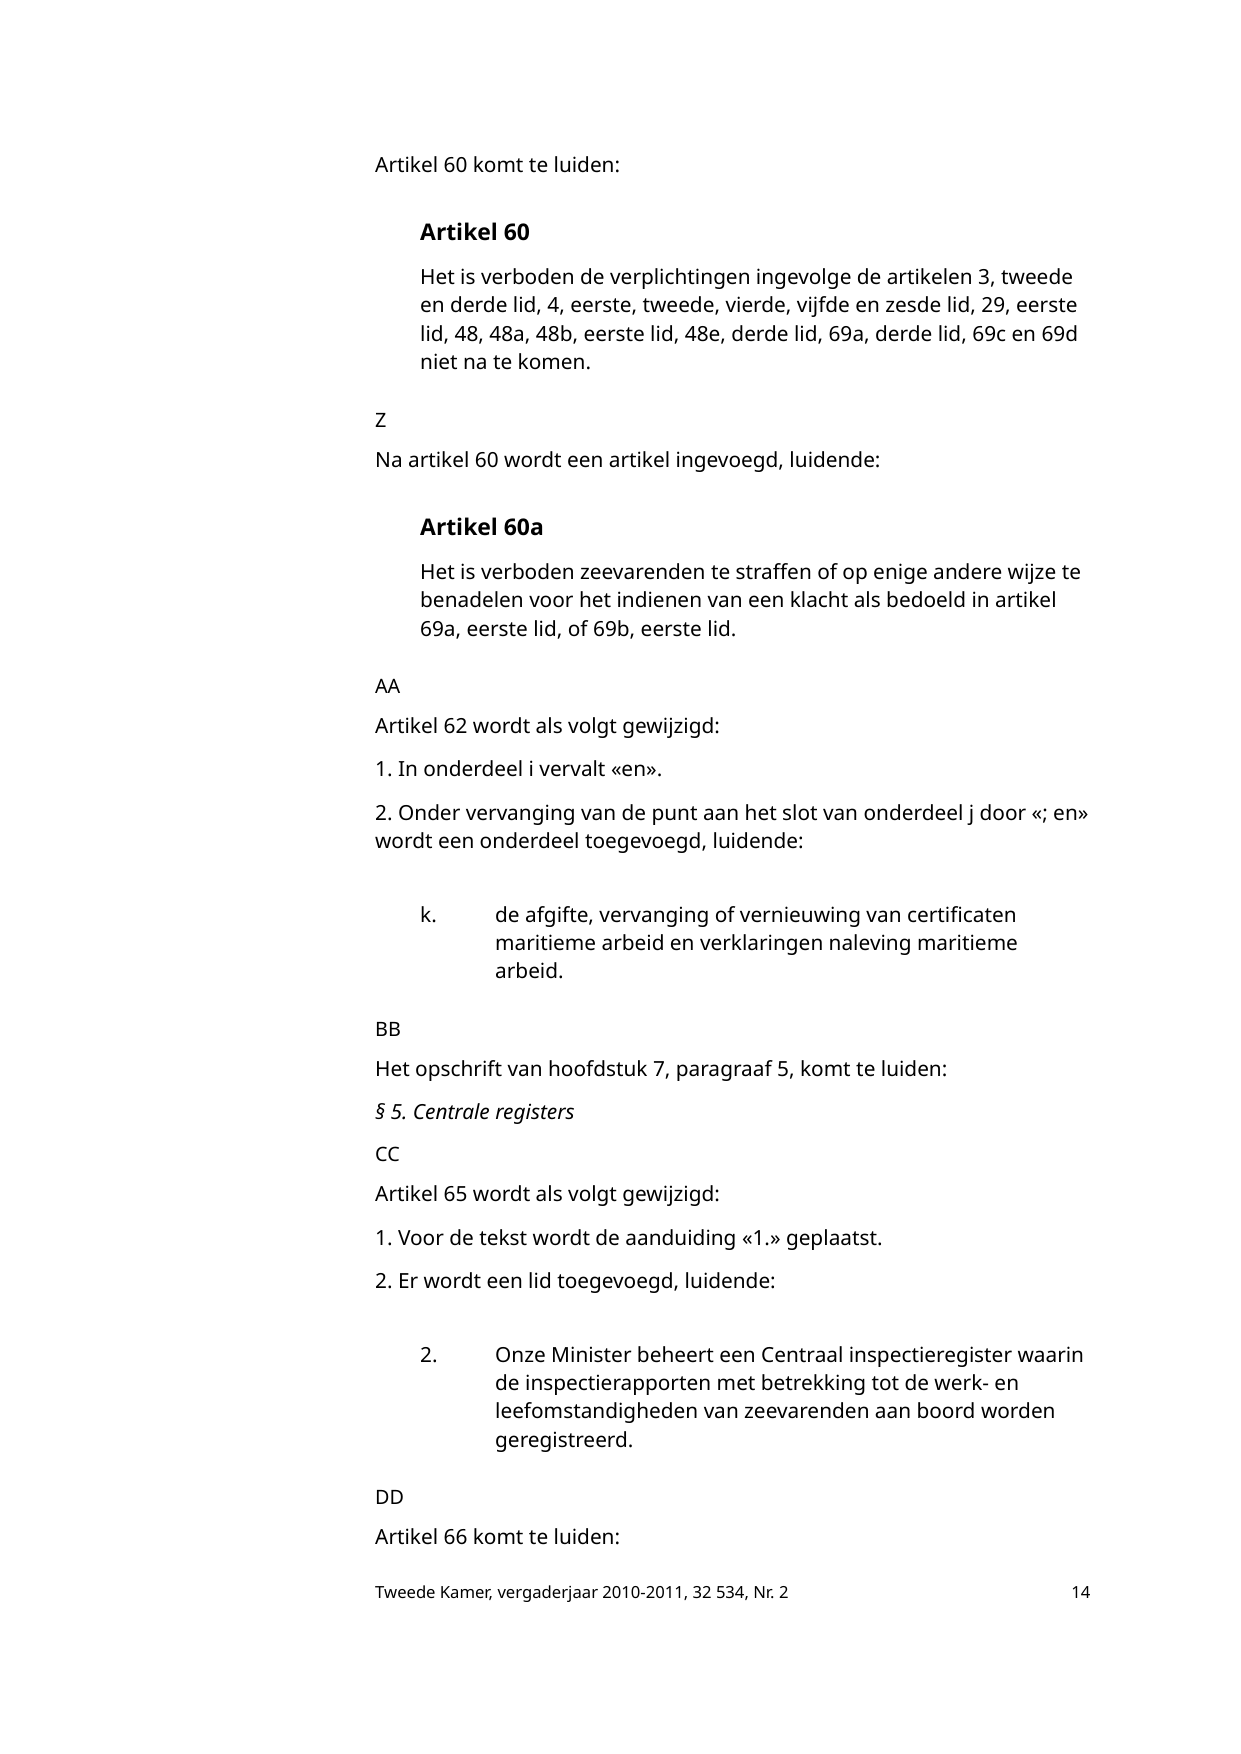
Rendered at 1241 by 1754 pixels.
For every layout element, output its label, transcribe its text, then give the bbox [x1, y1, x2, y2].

text Artikel 62 wordt als volgt gewijzigd: [375, 711, 1090, 739]
text BB [375, 1015, 1090, 1042]
text Artikel 65 wordt als volgt gewijzigd: [375, 1179, 1090, 1208]
text 1. In onderdeel i vervalt «en». [375, 754, 1090, 783]
text Het opschrift van hoofdstuk 7, paragraaf 5, komt te luiden: [375, 1054, 1090, 1082]
subtitle Artikel 60 [420, 216, 1090, 247]
text § 5. Centrale registers [375, 1097, 1090, 1126]
text Het is verboden zeevarenden te straffen of op enige andere wijze te benadelen voor het indienen van een klacht als bedoeld in artikel 69a, eerste lid, of 69b, eerste lid. [420, 557, 1090, 642]
text AA [375, 672, 1090, 699]
list de afgifte, vervanging of vernieuwing van certificaten maritieme arbeid en verklaringen naleving maritieme arbeid. [420, 900, 1090, 985]
text Na artikel 60 wordt een artikel ingevoegd, luidende: [375, 445, 1090, 473]
text 2. Onder vervanging van de punt aan het slot van onderdeel j door «; en» wordt een onderdeel toegevoegd, luidende: [375, 798, 1090, 855]
text Het is verboden de verplichtingen ingevolge de artikelen 3, tweede en derde lid, 4, eerste, tweede, vierde, vijfde en zesde lid, 29, eerste lid, 48, 48a, 48b, eerste lid, 48e, derde lid, 69a, derde lid, 69c en 69d niet na te komen. [420, 262, 1090, 376]
text 2. Er wordt een lid toegevoegd, luidende: [375, 1266, 1090, 1295]
text Artikel 66 komt te luiden: [375, 1522, 1090, 1551]
text Artikel 60 komt te luiden: [375, 150, 1090, 178]
text DD [375, 1483, 1090, 1510]
subtitle Artikel 60a [420, 511, 1090, 542]
text 1. Voor de tekst wordt de aanduiding «1.» geplaatst. [375, 1223, 1090, 1251]
list Onze Minister beheert een Centraal inspectieregister waarin de inspectierapporten met betrekking tot de werk- en leefomstandigheden van zeevarenden aan boord worden geregistreerd. [420, 1340, 1090, 1453]
text Z [375, 406, 1090, 433]
text CC [375, 1141, 1090, 1168]
